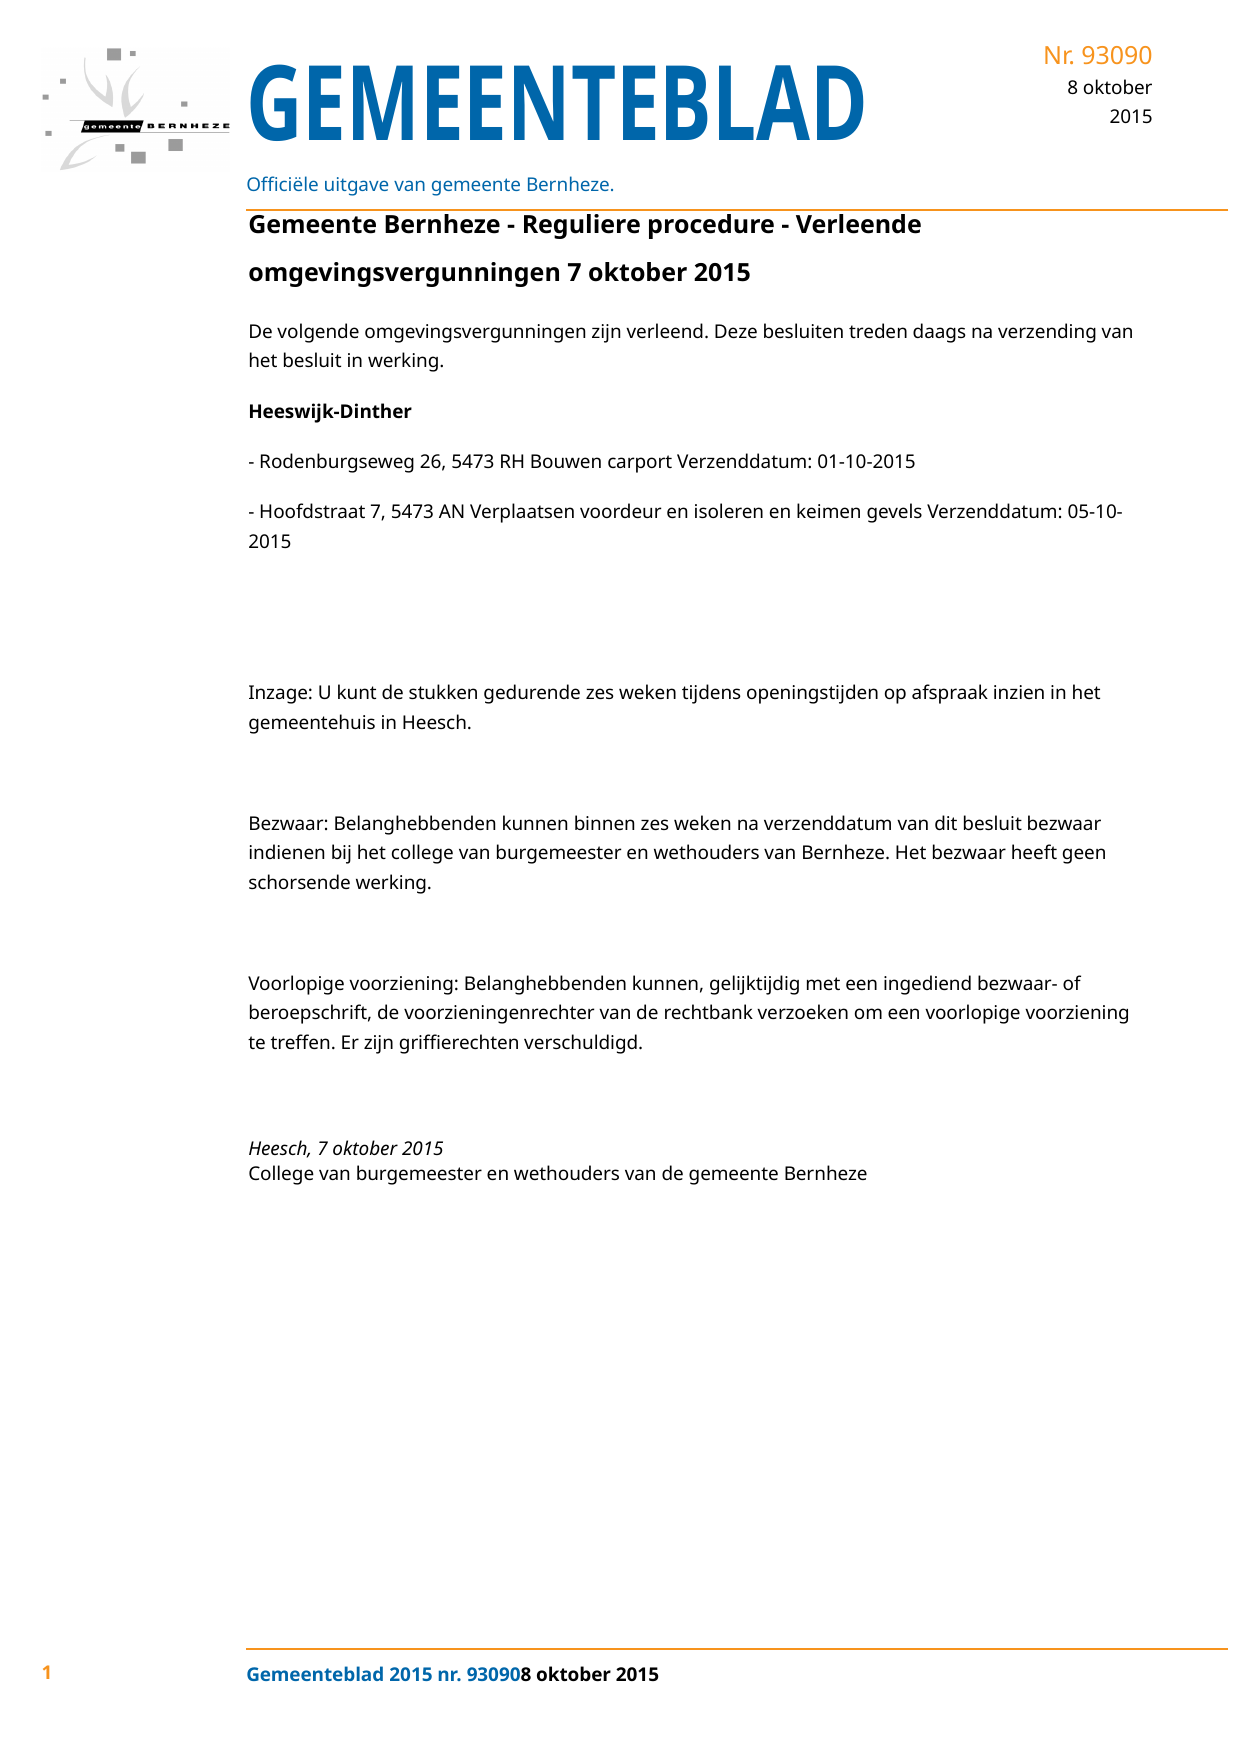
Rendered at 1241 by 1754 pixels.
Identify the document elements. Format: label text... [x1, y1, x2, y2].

picture [41, 47, 231, 172]
text Bezwaar: Belanghebbenden kunnen binnen zes weken na verzenddatum van dit besluit bezwaar indienen bij het college van burgemeester en wethouders van Bernheze. Het bezwaar heeft geen schorsende werking. [248, 810, 1152, 895]
text Voorlopige voorziening: Belanghebbenden kunnen, gelijktijdig met een ingediend bezwaar- of beroepschrift, de voorzieningenrechter van de rechtbank verzoeken om een voorlopige voorziening te treffen. Er zijn griffierechten verschuldigd. [248, 970, 1152, 1055]
text College van burgemeester en wethouders van de gemeente Bernheze [248, 1161, 1152, 1186]
text Inzage: U kunt de stukken gedurende zes weken tijdens openingstijden op afspraak inzien in het gemeentehuis in Heesch. [248, 679, 1152, 735]
text Gemeente Bernheze - Reguliere procedure - Verleende omgevingsvergunningen 7 oktober 2015 [248, 211, 1152, 288]
text De volgende omgevingsvergunningen zijn verleend. Deze besluiten treden daags na verzending van het besluit in werking. [248, 318, 1152, 373]
text Heeswijk-Dinther [248, 398, 1152, 424]
text - Hoofdstraat 7, 5473 AN Verplaatsen voordeur en isoleren en keimen gevels Verzenddatum: 05-10-2015 [248, 499, 1152, 554]
text - Rodenburgseweg 26, 5473 RH Bouwen carport Verzenddatum: 01-10-2015 [248, 448, 1152, 474]
text Heesch, 7 oktober 2015 [248, 1135, 1152, 1161]
